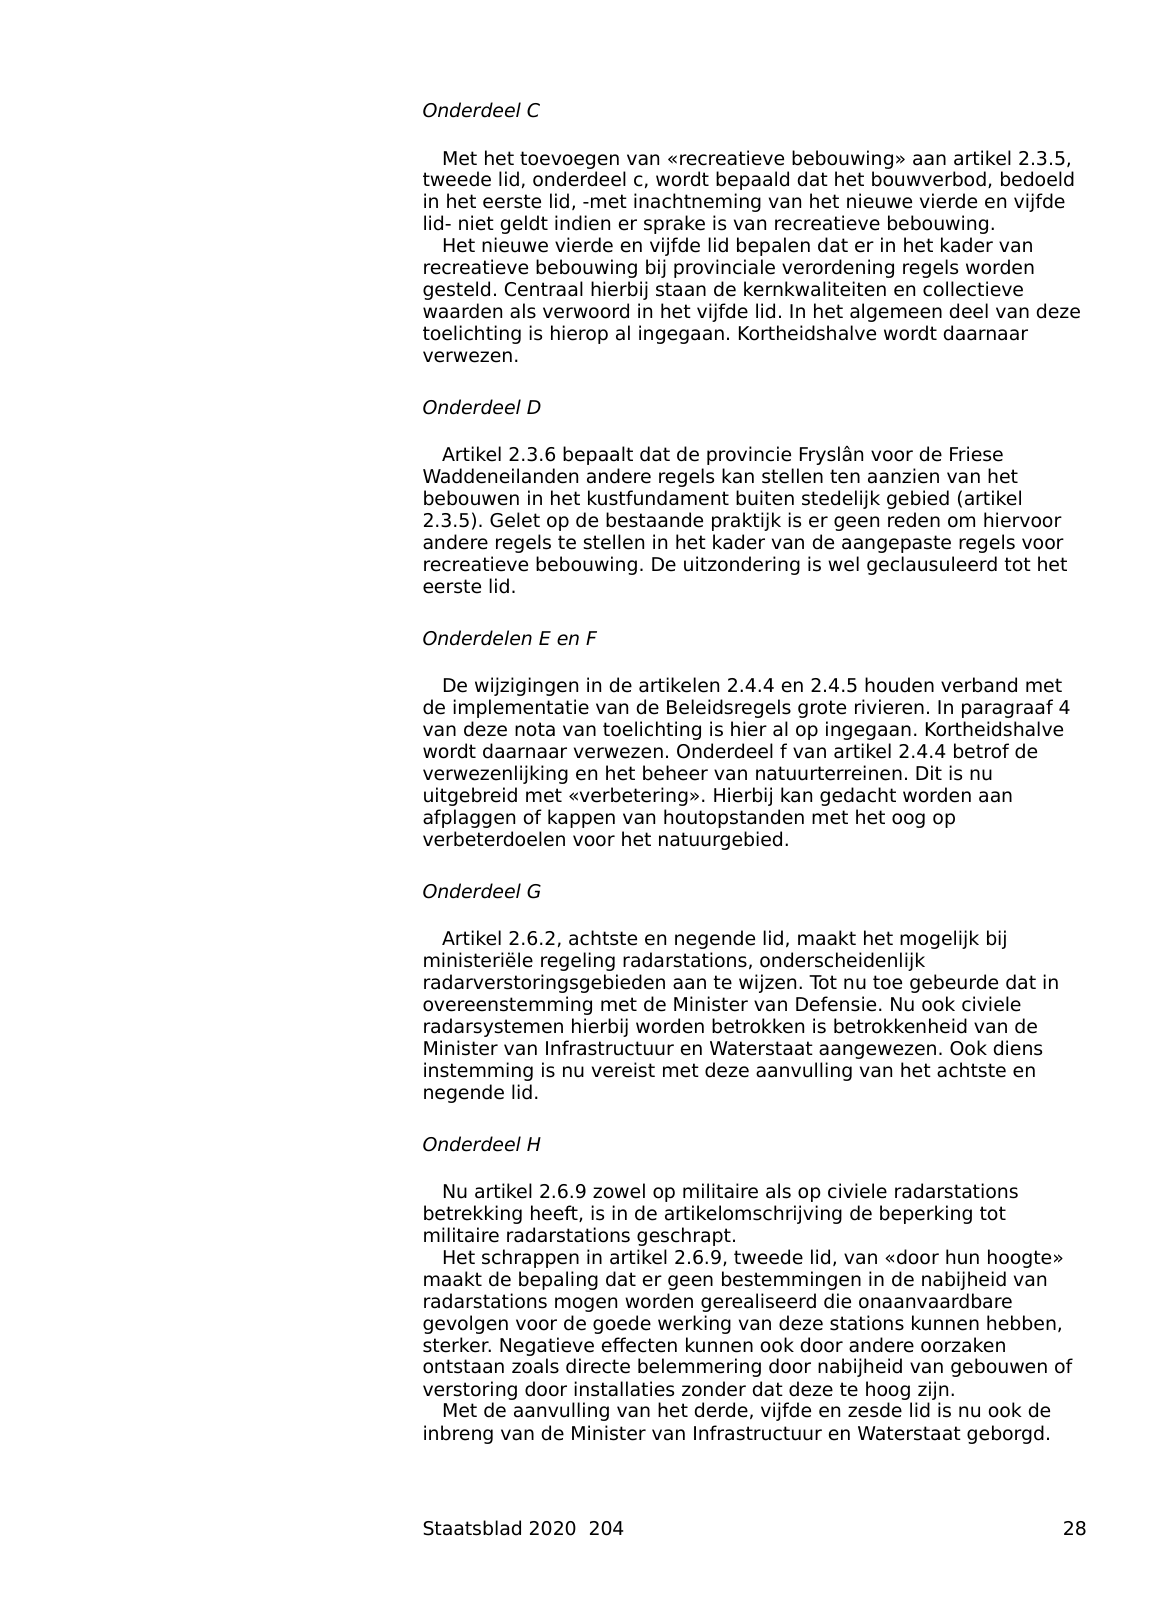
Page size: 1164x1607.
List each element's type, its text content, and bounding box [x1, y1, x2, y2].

subtitle Onderdeel C [422, 100, 1087, 122]
text Artikel 2.6.2, achtste en negende lid, maakt het mogelijk bij ministeriële regeling radarstations, onderscheidenlijk radarverstoringsgebieden aan te wijzen. Tot nu toe gebeurde dat in overeenstemming met de Minister van Defensie. Nu ook civiele radarsystemen hierbij worden betrokken is betrokkenheid van de Minister van Infrastructuur en Waterstaat aangewezen. Ook diens instemming is nu vereist met deze aanvulling van het achtste en negende lid. [422, 928, 1087, 1104]
text Met het toevoegen van «recreatieve bebouwing» aan artikel 2.3.5, tweede lid, onderdeel c, wordt bepaald dat het bouwverbod, bedoeld in het eerste lid, -met inachtneming van het nieuwe vierde en vijfde lid- niet geldt indien er sprake is van recreatieve bebouwing. [422, 147, 1087, 235]
subtitle Onderdelen E en F [422, 628, 1087, 650]
subtitle Onderdeel D [422, 397, 1087, 419]
text Artikel 2.3.6 bepaalt dat de provincie Fryslân voor de Friese Waddeneilanden andere regels kan stellen ten aanzien van het bebouwen in het kustfundament buiten stedelijk gebied (artikel 2.3.5). Gelet op de bestaande praktijk is er geen reden om hiervoor andere regels te stellen in het kader van de aangepaste regels voor recreatieve bebouwing. De uitzondering is wel geclausuleerd tot het eerste lid. [422, 444, 1087, 598]
text Het schrappen in artikel 2.6.9, tweede lid, van «door hun hoogte» maakt de bepaling dat er geen bestemmingen in de nabijheid van radarstations mogen worden gerealiseerd die onaanvaardbare gevolgen voor de goede werking van deze stations kunnen hebben, sterker. Negatieve effecten kunnen ook door andere oorzaken ontstaan zoals directe belemmering door nabijheid van gebouwen of verstoring door installaties zonder dat deze te hoog zijn. [422, 1247, 1087, 1400]
subtitle Onderdeel H [422, 1134, 1087, 1156]
text Het nieuwe vierde en vijfde lid bepalen dat er in het kader van recreatieve bebouwing bij provinciale verordening regels worden gesteld. Centraal hierbij staan de kernkwaliteiten en collectieve waarden als verwoord in het vijfde lid. In het algemeen deel van deze toelichting is hierop al ingegaan. Kortheidshalve wordt daarnaar verwezen. [422, 235, 1087, 367]
subtitle Onderdeel G [422, 881, 1087, 903]
text De wijzigingen in de artikelen 2.4.4 en 2.4.5 houden verband met de implementatie van de Beleidsregels grote rivieren. In paragraaf 4 van deze nota van toelichting is hier al op ingegaan. Kortheidshalve wordt daarnaar verwezen. Onderdeel f van artikel 2.4.4 betrof de verwezenlijking en het beheer van natuurterreinen. Dit is nu uitgebreid met «verbetering». Hierbij kan gedacht worden aan afplaggen of kappen van houtopstanden met het oog op verbeterdoelen voor het natuurgebied. [422, 675, 1087, 851]
text Met de aanvulling van het derde, vijfde en zesde lid is nu ook de inbreng van de Minister van Infrastructuur en Waterstaat geborgd. [422, 1400, 1087, 1444]
text Nu artikel 2.6.9 zowel op militaire als op civiele radarstations betrekking heeft, is in de artikelomschrijving de beperking tot militaire radarstations geschrapt. [422, 1181, 1087, 1247]
